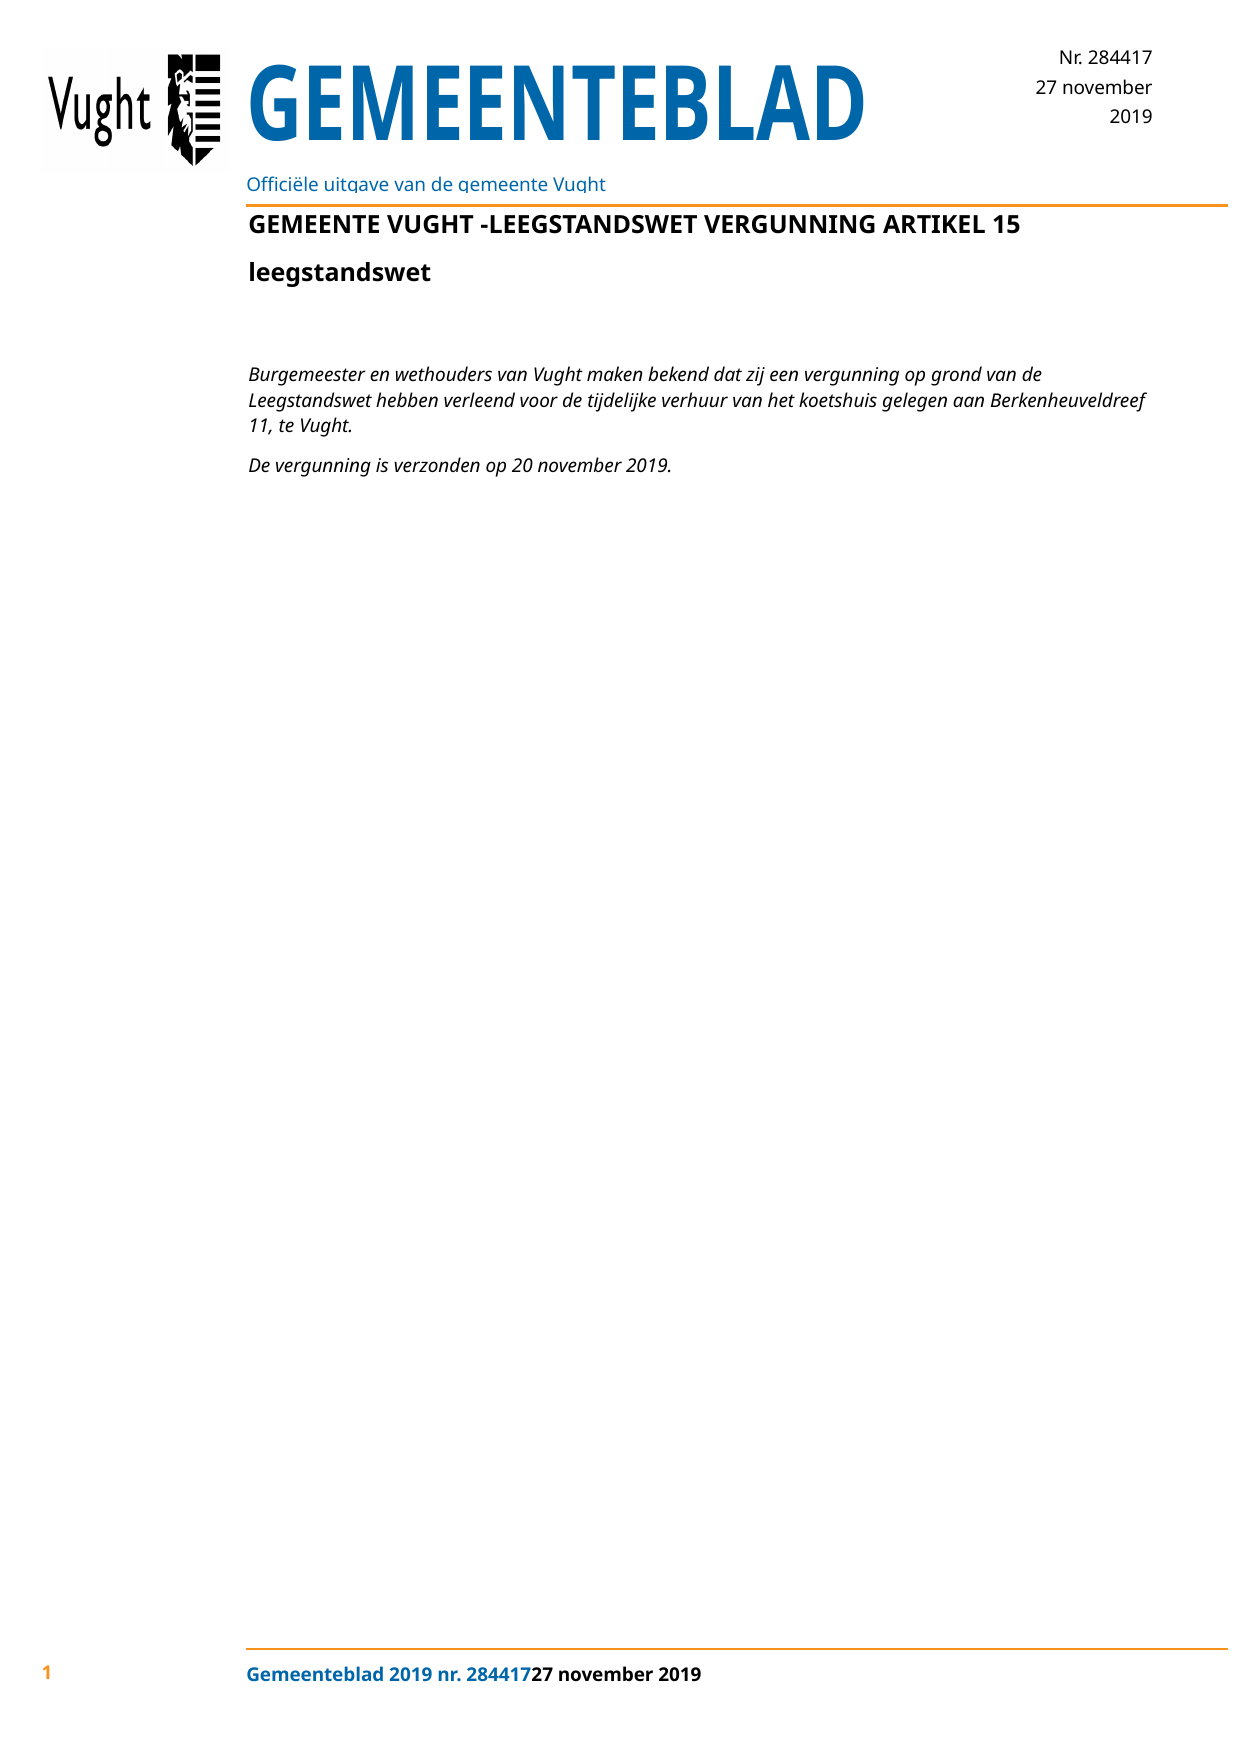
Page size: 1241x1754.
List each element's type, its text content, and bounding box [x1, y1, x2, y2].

picture [41, 47, 231, 172]
text GEMEENTE VUGHT -LEEGSTANDSWET VERGUNNING ARTIKEL 15 leegstandswet [248, 207, 1152, 288]
text Burgemeester en wethouders van Vught maken bekend dat zij een vergunning op grond van de Leegstandswet hebben verleend voor de tijdelijke verhuur van het koetshuis gelegen aan Berkenheuveldreef 11, te Vught. [248, 361, 1152, 438]
text De vergunning is verzonden op 20 november 2019. [248, 452, 1152, 477]
